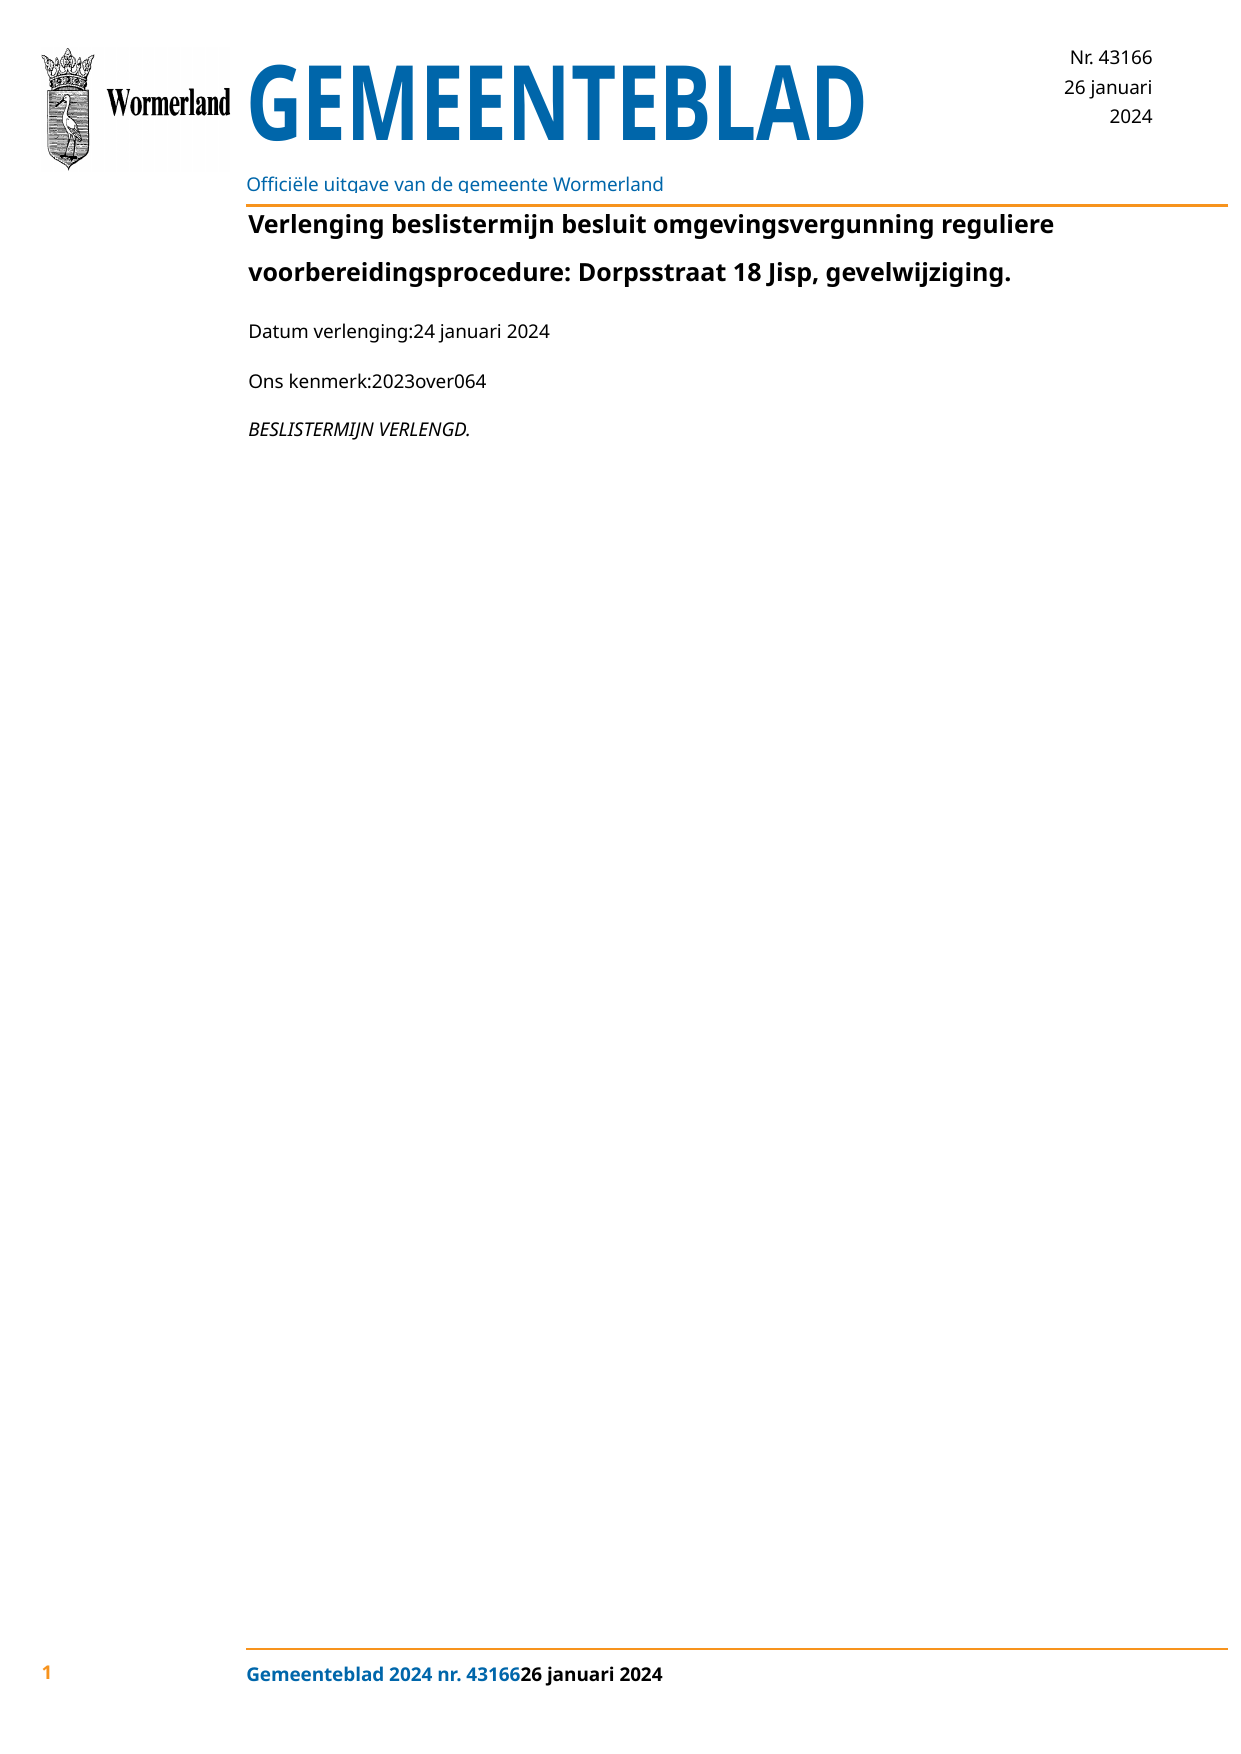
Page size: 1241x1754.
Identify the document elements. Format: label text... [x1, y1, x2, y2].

text BESLISTERMIJN VERLENGD. [248, 416, 1152, 442]
picture [41, 47, 231, 172]
text Verlenging beslistermijn besluit omgevingsvergunning reguliere voorbereidingsprocedure: Dorpsstraat 18 Jisp, gevelwijziging. [248, 207, 1152, 288]
text Ons kenmerk:2023over064 [248, 368, 1152, 394]
text Datum verlenging:24 januari 2024 [248, 318, 1152, 344]
